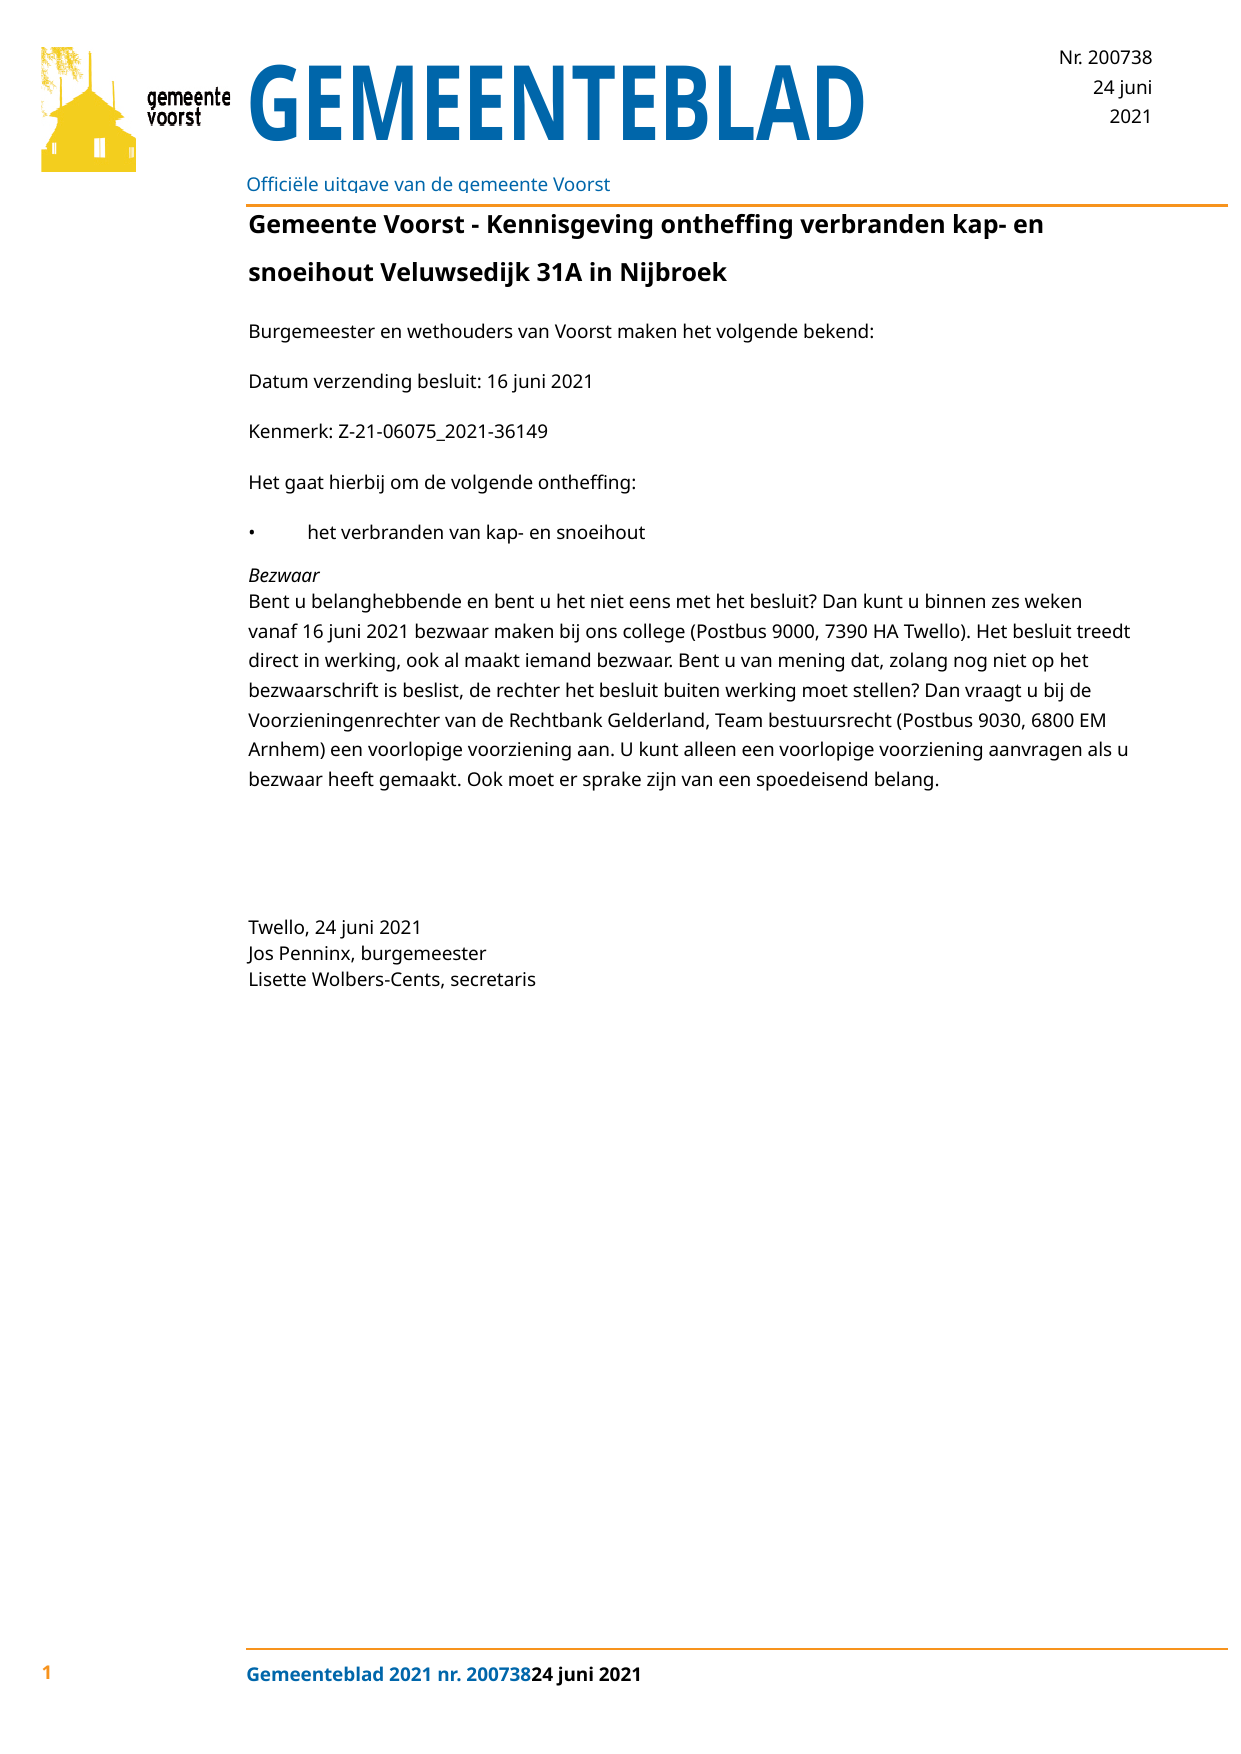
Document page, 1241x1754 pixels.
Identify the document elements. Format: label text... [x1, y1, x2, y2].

text Datum verzending besluit: 16 juni 2021 [248, 368, 1152, 394]
text Jos Penninx, burgemeester [248, 940, 1152, 966]
text Bezwaar [248, 563, 1152, 588]
text Het gaat hierbij om de volgende ontheffing: [248, 469, 1152, 495]
text Gemeente Voorst - Kennisgeving ontheffing verbranden kap- en snoeihout Veluwsedijk 31A in Nijbroek [248, 207, 1152, 288]
picture [41, 47, 231, 172]
text Lisette Wolbers-Cents, secretaris [248, 966, 1152, 992]
list het verbranden van kap- en snoeihout [248, 519, 1152, 545]
text Twello, 24 juni 2021 [248, 914, 1152, 940]
text Kenmerk: Z-21-06075_2021-36149 [248, 419, 1152, 444]
text Bent u belanghebbende en bent u het niet eens met het besluit? Dan kunt u binnen zes weken vanaf 16 juni 2021 bezwaar maken bij ons college (Postbus 9000, 7390 HA Twello). Het besluit treedt direct in werking, ook al maakt iemand bezwaar. Bent u van mening dat, zolang nog niet op het bezwaarschrift is beslist, de rechter het besluit buiten werking moet stellen? Dan vraagt u bij de Voorzieningenrechter van de Rechtbank Gelderland, Team bestuursrecht (Postbus 9030, 6800 EM Arnhem) een voorlopige voorziening aan. U kunt alleen een voorlopige voorziening aanvragen als u bezwaar heeft gemaakt. Ook moet er sprake zijn van een spoedeisend belang. [248, 588, 1152, 792]
text Burgemeester en wethouders van Voorst maken het volgende bekend: [248, 318, 1152, 344]
